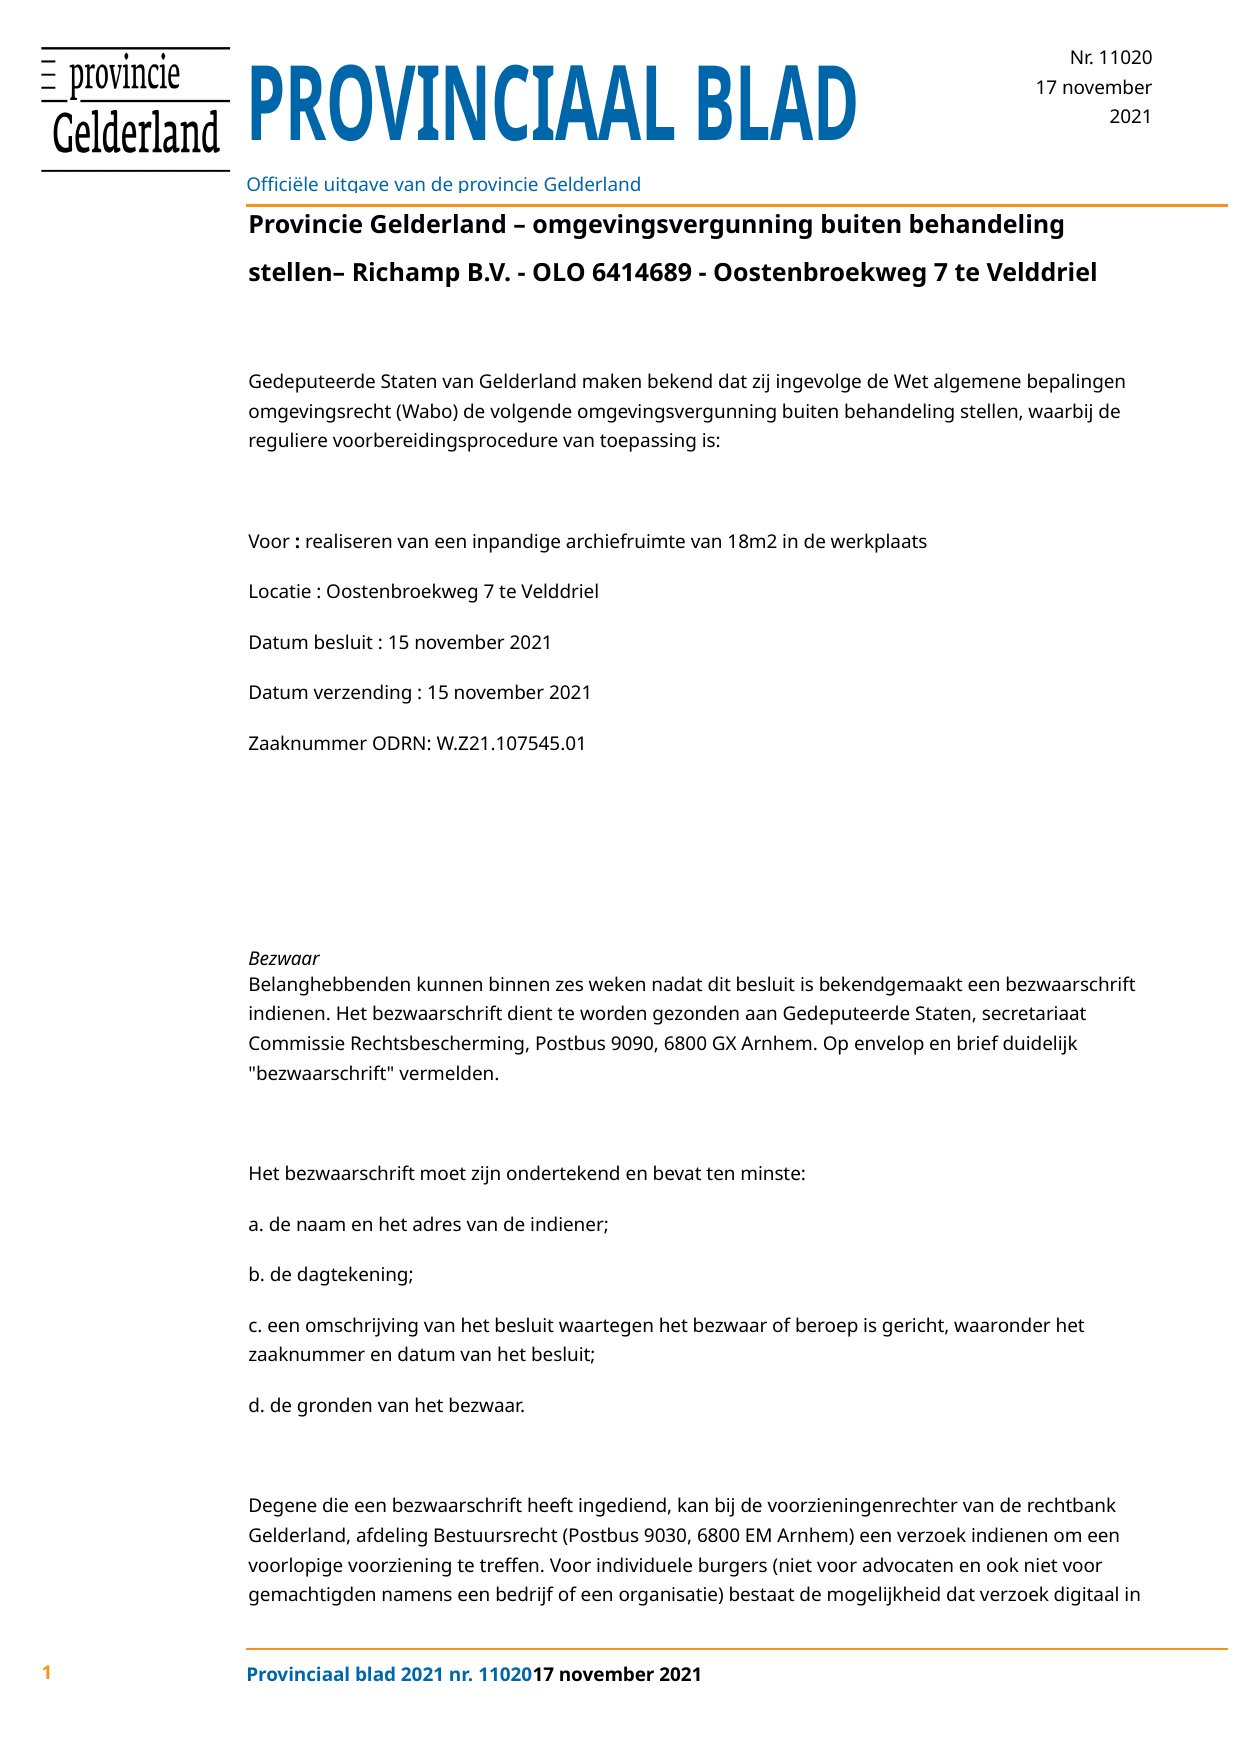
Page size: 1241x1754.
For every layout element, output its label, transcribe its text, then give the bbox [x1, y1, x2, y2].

picture [41, 47, 231, 172]
text c. een omschrijving van het besluit waartegen het bezwaar of beroep is gericht, waaronder het zaaknummer en datum van het besluit; [248, 1312, 1152, 1367]
text Degene die een bezwaarschrift heeft ingediend, kan bij de voorzieningenrechter van de rechtbank Gelderland, afdeling Bestuursrecht (Postbus 9030, 6800 EM Arnhem) een verzoek indienen om een voorlopige voorziening te treffen. Voor individuele burgers (niet voor advocaten en ook niet voor gemachtigden namens een bedrijf of een organisatie) bestaat de mogelijkheid dat verzoek digitaal in [248, 1493, 1152, 1607]
text Gedeputeerde Staten van Gelderland maken bekend dat zij ingevolge de Wet algemene bepalingen omgevingsrecht (Wabo) de volgende omgevingsvergunning buiten behandeling stellen, waarbij de reguliere voorbereidingsprocedure van toepassing is: [248, 368, 1152, 453]
text Het bezwaarschrift moet zijn ondertekend en bevat ten minste: [248, 1161, 1152, 1186]
text b. de dagtekening; [248, 1261, 1152, 1287]
text d. de gronden van het bezwaar. [248, 1392, 1152, 1417]
text Voor : realiseren van een inpandige archiefruimte van 18m2 in de werkplaats [248, 528, 1152, 554]
text Bezwaar [248, 945, 1152, 971]
text a. de naam en het adres van de indiener; [248, 1211, 1152, 1237]
text Belanghebbenden kunnen binnen zes weken nadat dit besluit is bekendgemaakt een bezwaarschrift indienen. Het bezwaarschrift dient te worden gezonden aan Gedeputeerde Staten, secretariaat Commissie Rechtsbescherming, Postbus 9090, 6800 GX Arnhem. Op envelop en brief duidelijk "bezwaarschrift" vermelden. [248, 971, 1152, 1085]
text Provincie Gelderland – omgevingsvergunning buiten behandeling stellen– Richamp B.V. - OLO 6414689 - Oostenbroekweg 7 te Velddriel [248, 207, 1152, 288]
text Zaaknummer ODRN: W.Z21.107545.01 [248, 730, 1152, 756]
text Datum besluit : 15 november 2021 [248, 629, 1152, 655]
text Datum verzending : 15 november 2021 [248, 679, 1152, 705]
text Locatie : Oostenbroekweg 7 te Velddriel [248, 579, 1152, 604]
